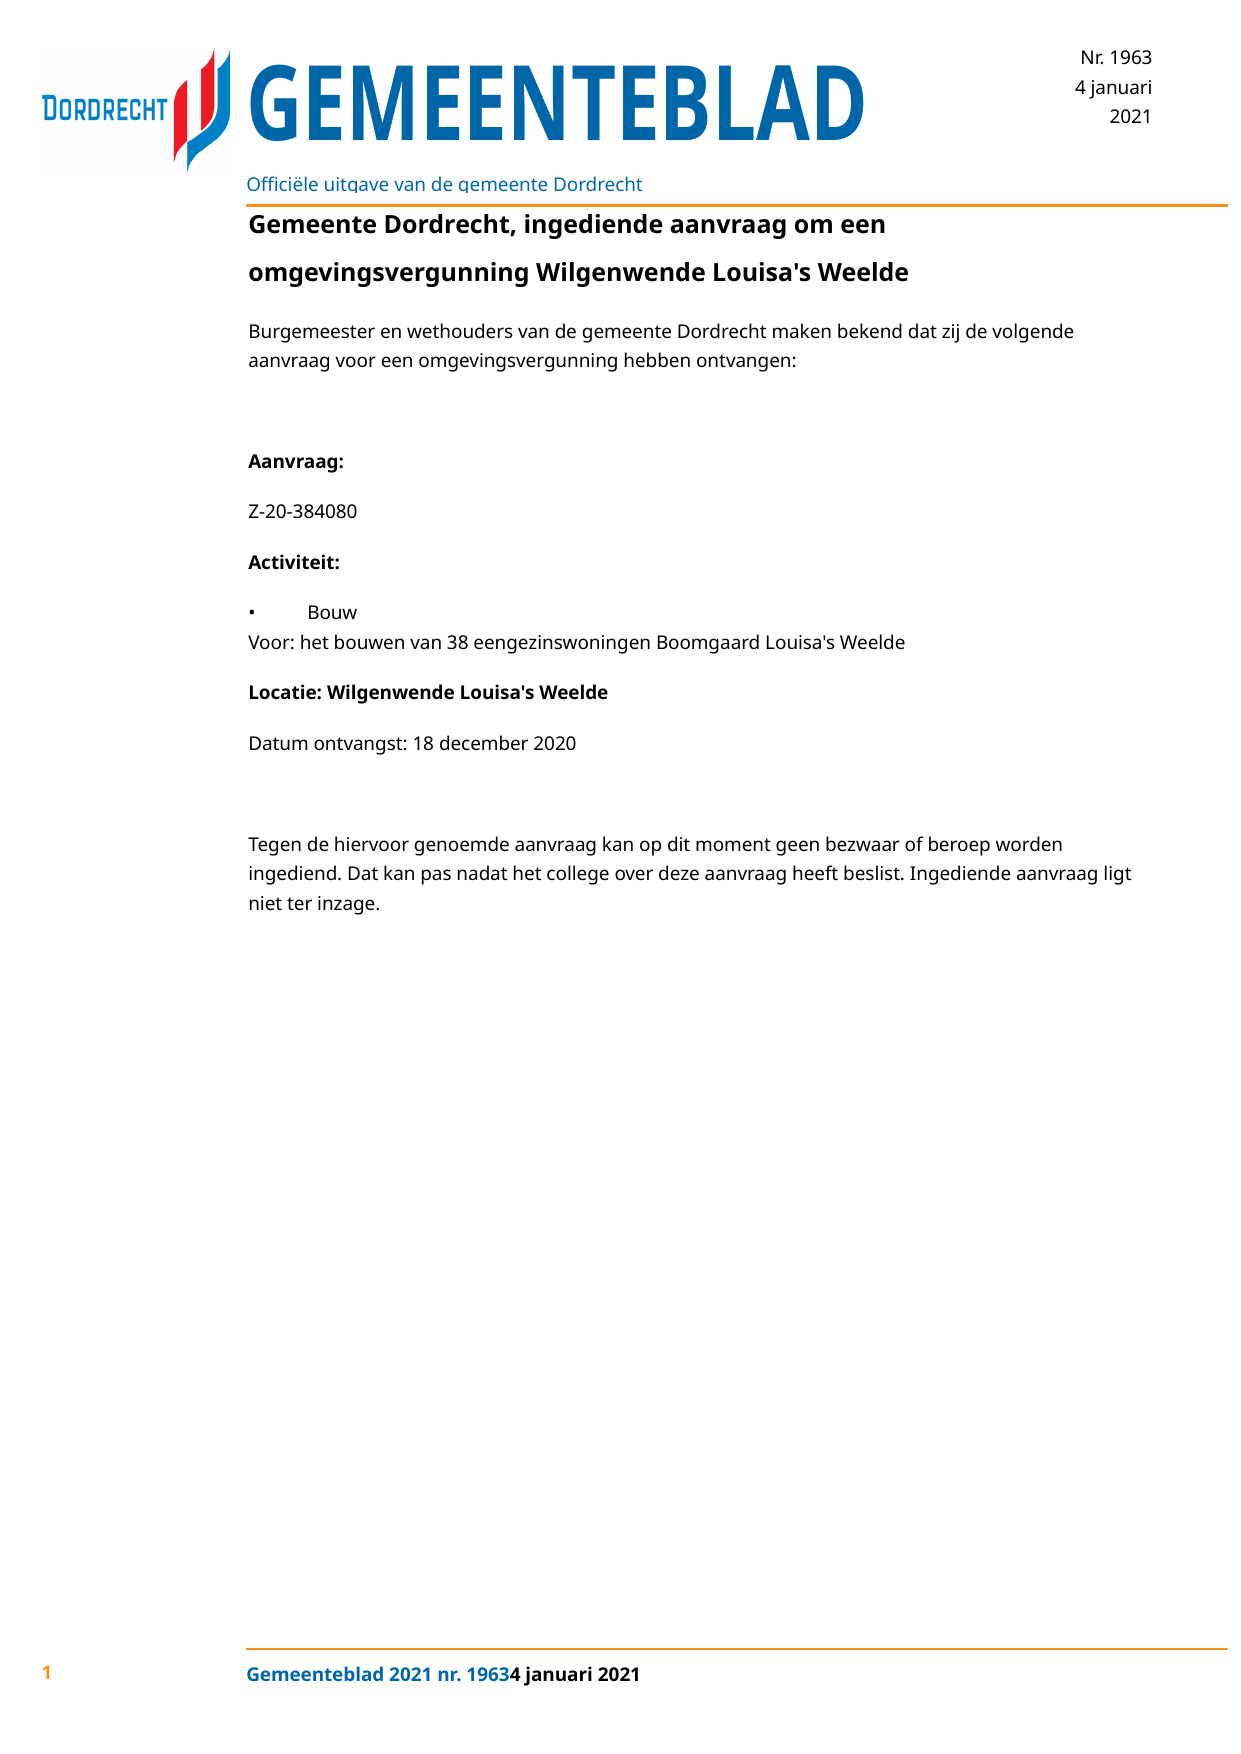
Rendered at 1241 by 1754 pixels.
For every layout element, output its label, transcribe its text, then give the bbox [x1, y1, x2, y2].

text Voor: het bouwen van 38 eengezinswoningen Boomgaard Louisa's Weelde [248, 629, 1152, 655]
picture [41, 47, 231, 172]
list Bouw [248, 599, 1152, 625]
text Tegen de hiervoor genoemde aanvraag kan op dit moment geen bezwaar of beroep worden ingediend. Dat kan pas nadat het college over deze aanvraag heeft beslist. Ingediende aanvraag ligt niet ter inzage. [248, 831, 1152, 916]
text Activiteit: [248, 549, 1152, 575]
text Z-20-384080 [248, 499, 1152, 524]
text Locatie: Wilgenwende Louisa's Weelde [248, 679, 1152, 705]
text Datum ontvangst: 18 december 2020 [248, 730, 1152, 756]
text Aanvraag: [248, 448, 1152, 474]
text Gemeente Dordrecht, ingediende aanvraag om een omgevingsvergunning Wilgenwende Louisa's Weelde [248, 207, 1152, 288]
text Burgemeester en wethouders van de gemeente Dordrecht maken bekend dat zij de volgende aanvraag voor een omgevingsvergunning hebben ontvangen: [248, 318, 1152, 373]
